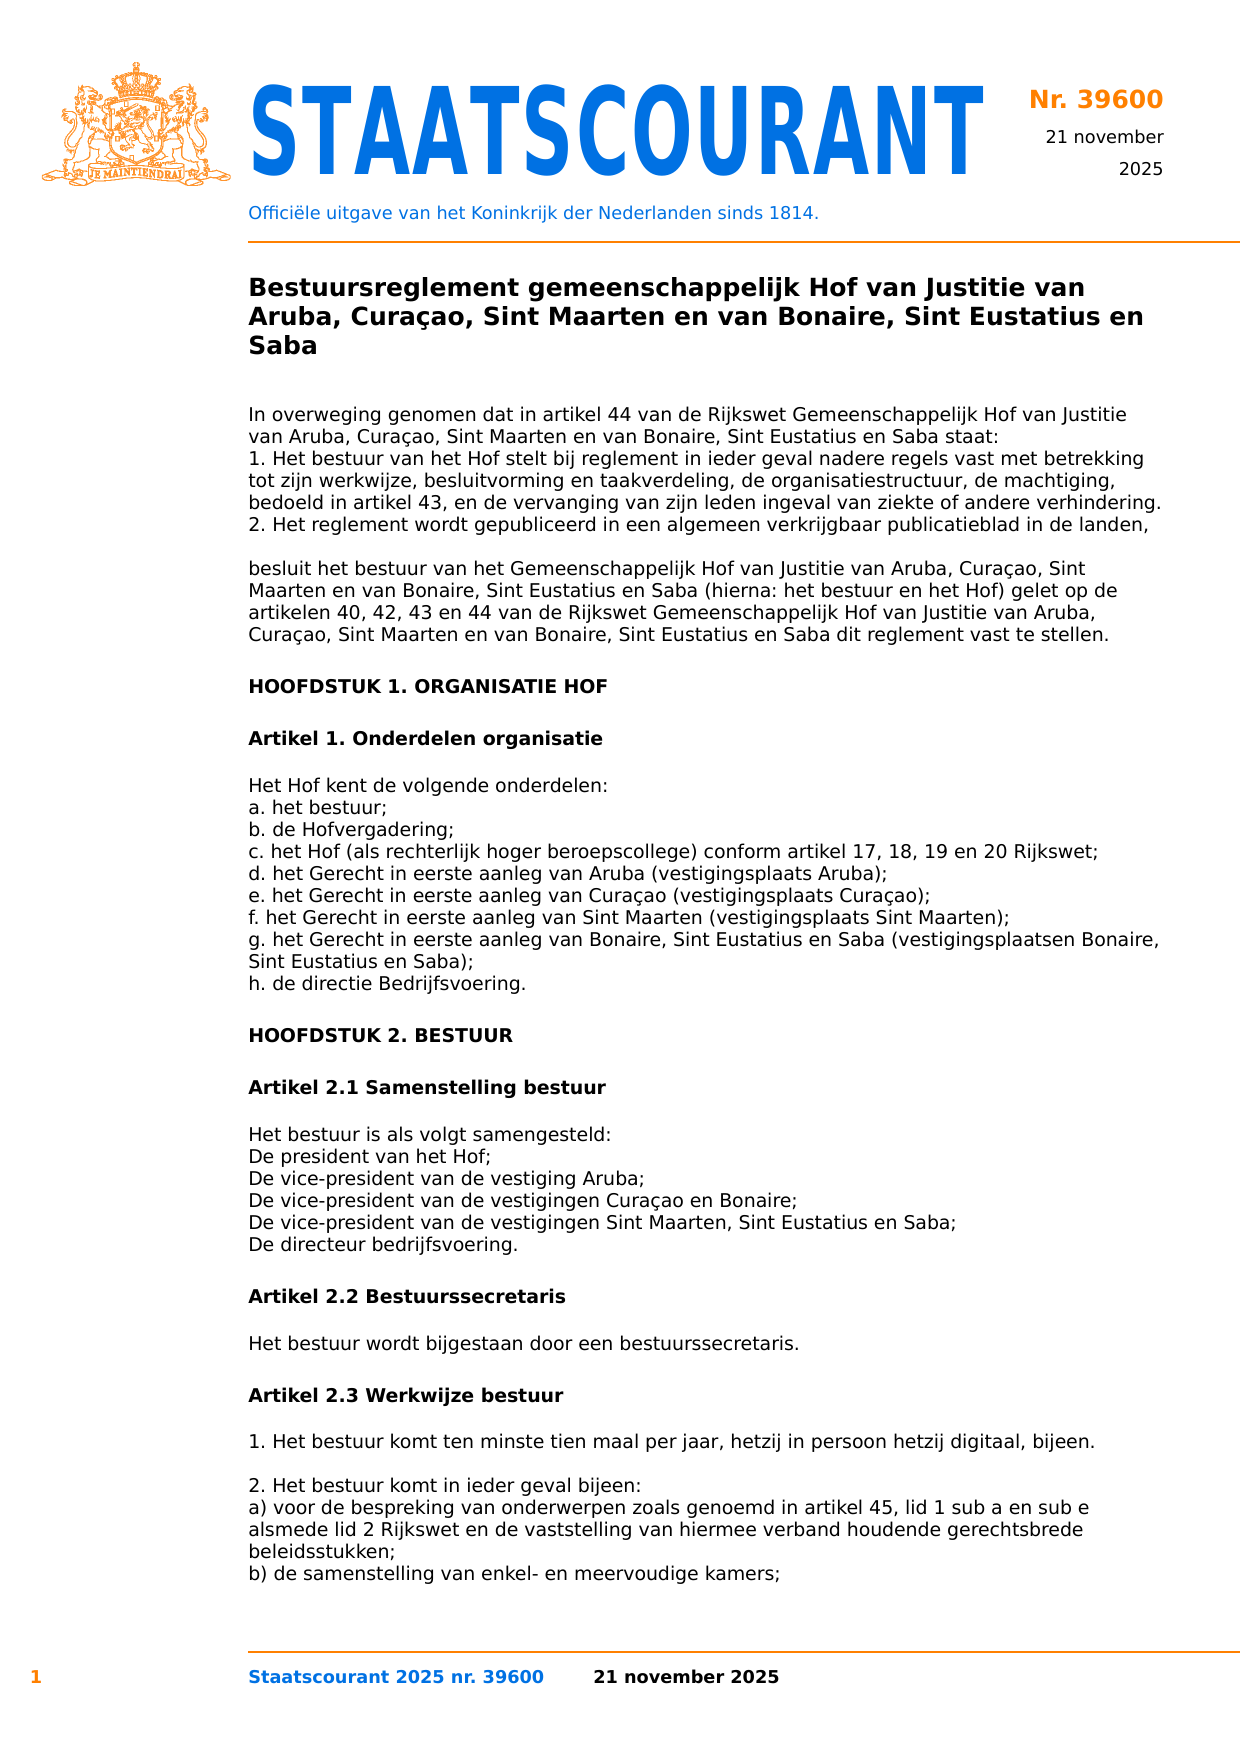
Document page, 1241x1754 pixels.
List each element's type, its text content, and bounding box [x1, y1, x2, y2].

text Het bestuur wordt bijgestaan door een bestuurssecretaris. [248, 1332, 1163, 1354]
table_header Nr. 39600 [998, 62, 1240, 121]
subtitle HOOFDSTUK 1. ORGANISATIE HOF [248, 676, 1163, 698]
table_header STAATSCOURANT [248, 62, 998, 203]
text In overweging genomen dat in artikel 44 van de Rijkswet Gemeenschappelijk Hof van Justitie van Aruba, Curaçao, Sint Maarten en van Bonaire, Sint Eustatius en Saba staat: [248, 404, 1163, 448]
subtitle Artikel 2.1 Samenstelling bestuur [248, 1077, 1163, 1099]
text Het bestuur is als volgt samengesteld: [248, 1124, 1163, 1146]
text De vice-president van de vestiging Aruba; [248, 1168, 1163, 1189]
text d. het Gerecht in eerste aanleg van Aruba (vestigingsplaats Aruba); [248, 863, 1163, 885]
table_cell 2025 [998, 153, 1240, 203]
subtitle HOOFDSTUK 2. BESTUUR [248, 1025, 1163, 1047]
text h. de directie Bedrijfsvoering. [248, 973, 1163, 995]
text b. de Hofvergadering; [248, 819, 1163, 841]
text a) voor de bespreking van onderwerpen zoals genoemd in artikel 45, lid 1 sub a en sub e alsmede lid 2 Rijkswet en de vaststelling van hiermee verband houdende gerechtsbrede beleidsstukken; [248, 1497, 1163, 1563]
text g. het Gerecht in eerste aanleg van Bonaire, Sint Eustatius en Saba (vestigingsplaatsen Bonaire, Sint Eustatius en Saba); [248, 929, 1163, 973]
text De directeur bedrijfsvoering. [248, 1233, 1163, 1256]
text a. het bestuur; [248, 797, 1163, 819]
picture [41, 62, 231, 186]
text b) de samenstelling van enkel- en meervoudige kamers; [248, 1563, 1163, 1585]
table_header [25, 62, 248, 241]
text 2. Het bestuur komt in ieder geval bijeen: [248, 1475, 1163, 1497]
table_cell 21 november [998, 121, 1240, 153]
text f. het Gerecht in eerste aanleg van Sint Maarten (vestigingsplaats Sint Maarten); [248, 907, 1163, 929]
subtitle Bestuursreglement gemeenschappelijk Hof van Justitie van Aruba, Curaçao, Sint Maarten en van Bonaire, Sint Eustatius en Saba [248, 273, 1163, 361]
text Het Hof kent de volgende onderdelen: [248, 775, 1163, 797]
text c. het Hof (als rechterlijk hoger beroepscollege) conform artikel 17, 18, 19 en 20 Rijkswet; [248, 841, 1163, 863]
text e. het Gerecht in eerste aanleg van Curaçao (vestigingsplaats Curaçao); [248, 885, 1163, 907]
subtitle Artikel 1. Onderdelen organisatie [248, 728, 1163, 750]
text De vice-president van de vestigingen Curaçao en Bonaire; [248, 1189, 1163, 1212]
text besluit het bestuur van het Gemeenschappelijk Hof van Justitie van Aruba, Curaçao, Sint Maarten en van Bonaire, Sint Eustatius en Saba (hierna: het bestuur en het Hof) gelet op de artikelen 40, 42, 43 en 44 van de Rijkswet Gemeenschappelijk Hof van Justitie van Aruba, Curaçao, Sint Maarten en van Bonaire, Sint Eustatius en Saba dit reglement vast te stellen. [248, 558, 1163, 646]
subtitle Artikel 2.2 Bestuurssecretaris [248, 1286, 1163, 1307]
text De president van het Hof; [248, 1146, 1163, 1168]
text De vice-president van de vestigingen Sint Maarten, Sint Eustatius en Saba; [248, 1212, 1163, 1233]
subtitle Artikel 2.3 Werkwijze bestuur [248, 1384, 1163, 1406]
text 1. Het bestuur komt ten minste tien maal per jaar, hetzij in persoon hetzij digitaal, bijeen. [248, 1431, 1163, 1453]
table_cell Officiële uitgave van het Koninkrijk der Nederlanden sinds 1814. [248, 203, 1240, 241]
text 1. Het bestuur van het Hof stelt bij reglement in ieder geval nadere regels vast met betrekking tot zijn werkwijze, besluitvorming en taakverdeling, de organisatiestructuur, de machtiging, bedoeld in artikel 43, en de vervanging van zijn leden ingeval van ziekte of andere verhindering. [248, 448, 1163, 514]
text 2. Het reglement wordt gepubliceerd in een algemeen verkrijgbaar publicatieblad in de landen, [248, 514, 1163, 536]
